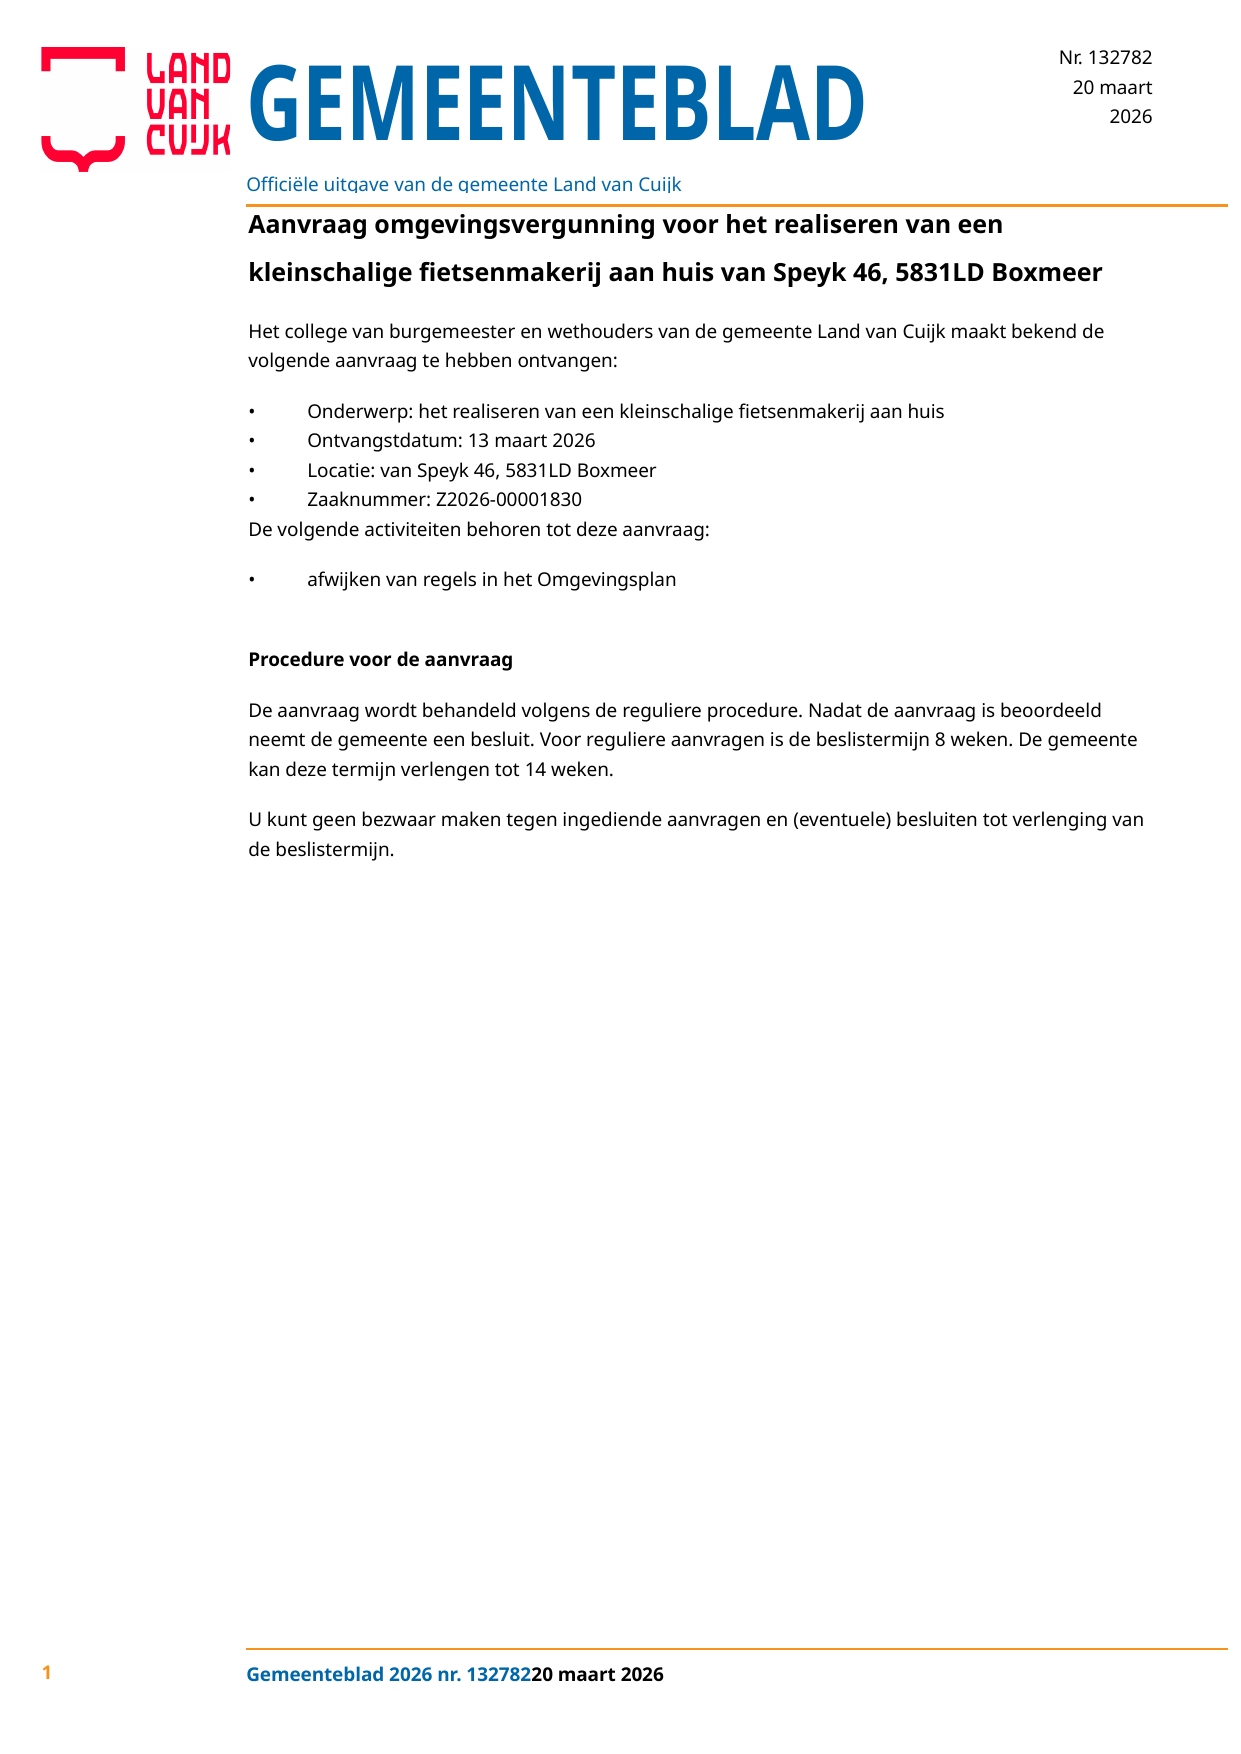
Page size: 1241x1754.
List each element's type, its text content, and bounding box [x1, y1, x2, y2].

text Aanvraag omgevingsvergunning voor het realiseren van een kleinschalige fietsenmakerij aan huis van Speyk 46, 5831LD Boxmeer [248, 207, 1152, 288]
text U kunt geen bezwaar maken tegen ingediende aanvragen en (eventuele) besluiten tot verlenging van de beslistermijn. [248, 807, 1152, 862]
list Ontvangstdatum: 13 maart 2026 [248, 427, 1152, 453]
picture [41, 47, 231, 172]
list Zaaknummer: Z2026-00001830 [248, 487, 1152, 512]
list Locatie: van Speyk 46, 5831LD Boxmeer [248, 457, 1152, 483]
text De aanvraag wordt behandeld volgens de reguliere procedure. Nadat de aanvraag is beoordeeld neemt de gemeente een besluit. Voor reguliere aanvragen is de beslistermijn 8 weken. De gemeente kan deze termijn verlengen tot 14 weken. [248, 697, 1152, 782]
text De volgende activiteiten behoren tot deze aanvraag: [248, 516, 1152, 542]
list Onderwerp: het realiseren van een kleinschalige fietsenmakerij aan huis [248, 398, 1152, 424]
list afwijken van regels in het Omgevingsplan [248, 567, 1152, 592]
text Het college van burgemeester en wethouders van de gemeente Land van Cuijk maakt bekend de volgende aanvraag te hebben ontvangen: [248, 318, 1152, 373]
text Procedure voor de aanvraag [248, 647, 1152, 672]
